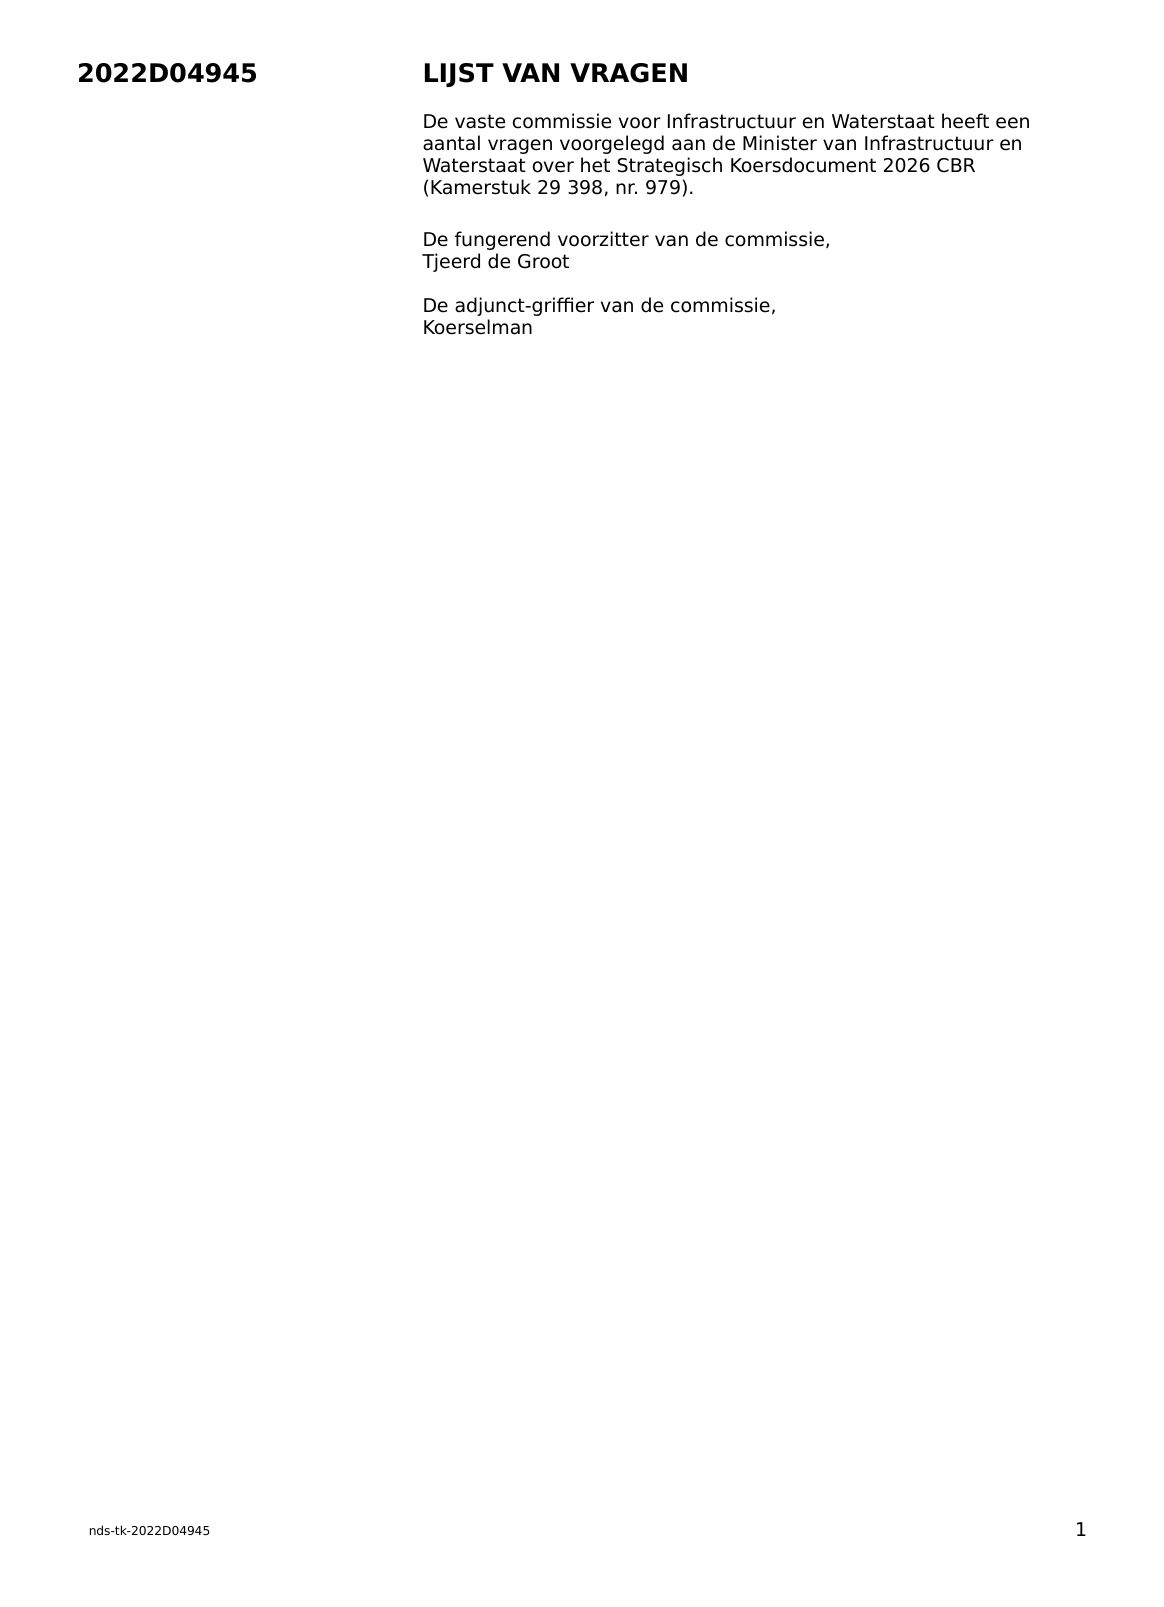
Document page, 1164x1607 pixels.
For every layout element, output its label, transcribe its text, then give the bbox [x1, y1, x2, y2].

text nds-tk-2022D04945 [88, 1524, 323, 1538]
text 2022D04945 LIJST VAN VRAGEN [77, 59, 1087, 89]
text De fungerend voorzitter van de commissie, Tjeerd de Groot [422, 229, 1087, 273]
text De vaste commissie voor Infrastructuur en Waterstaat heeft een aantal vragen voorgelegd aan de Minister van Infrastructuur en Waterstaat over het Strategisch Koersdocument 2026 CBR (Kamerstuk 29 398, nr. 979). [422, 111, 1087, 199]
text De adjunct-griffier van de commissie, Koerselman [422, 295, 1087, 339]
